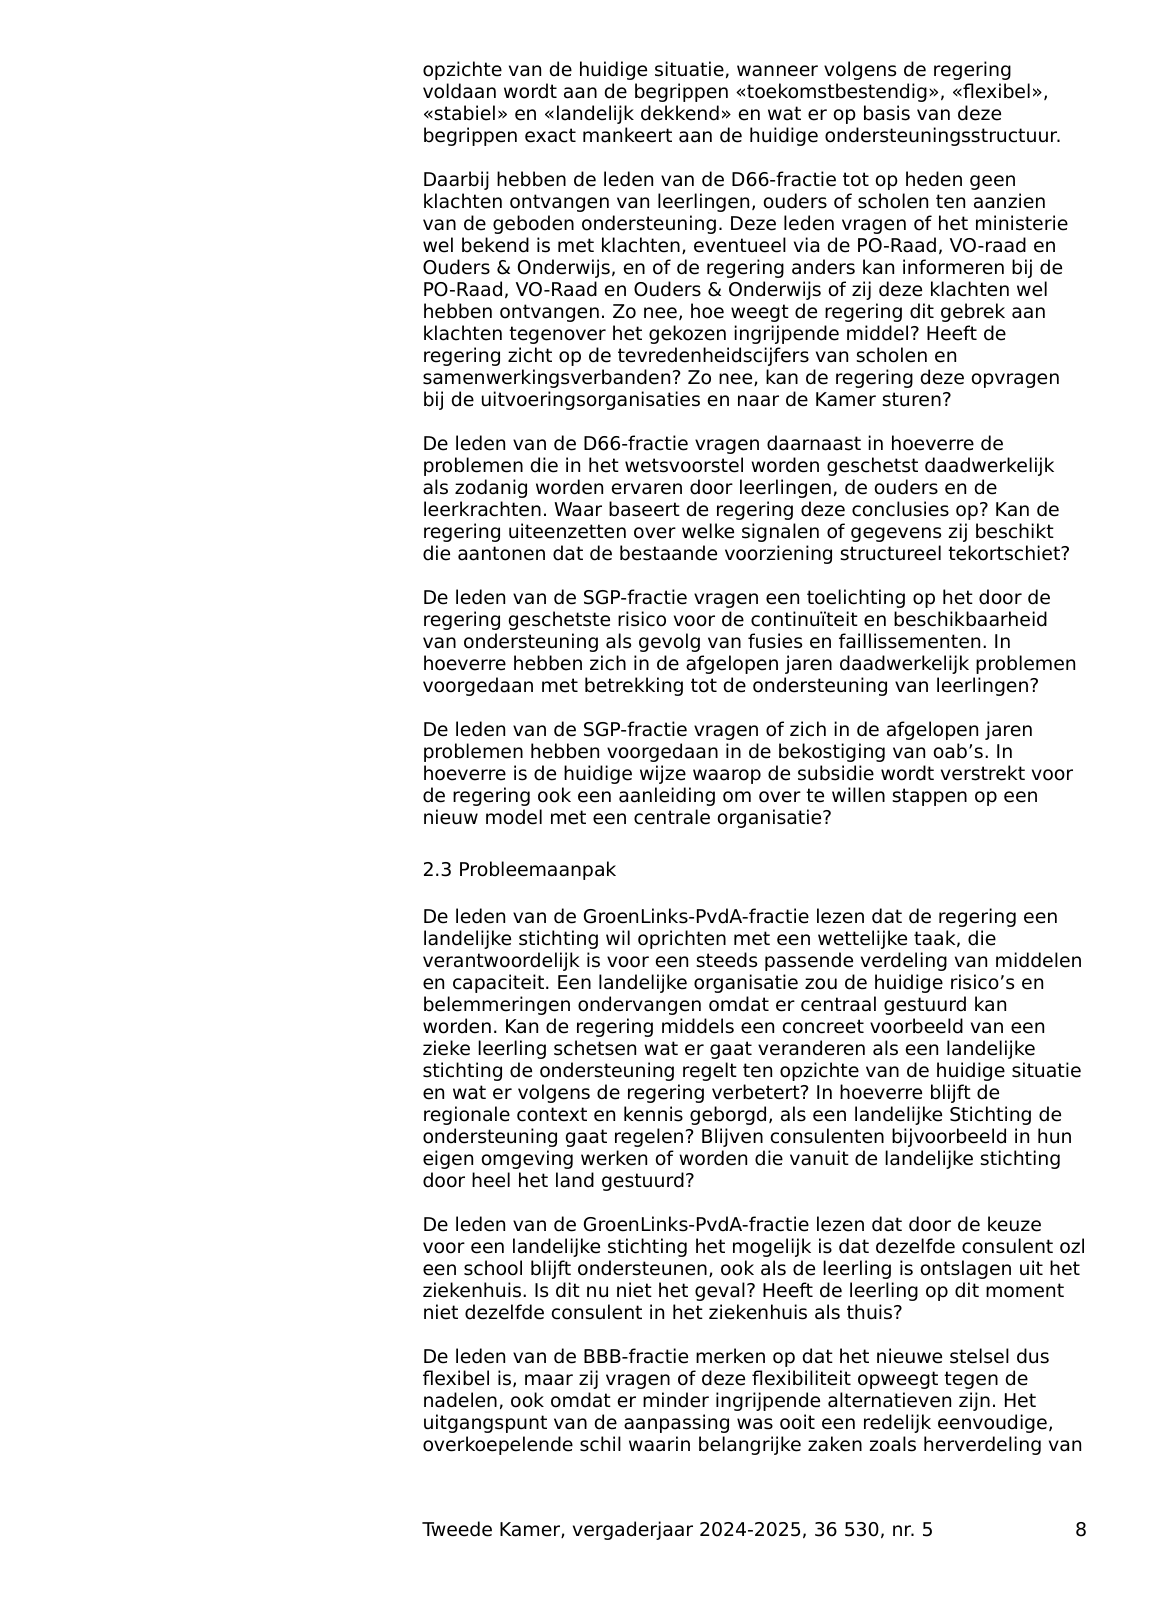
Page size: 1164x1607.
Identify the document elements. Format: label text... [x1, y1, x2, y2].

text De leden van de GroenLinks-PvdA-fractie lezen dat de regering een landelijke stichting wil oprichten met een wettelijke taak, die verantwoordelijk is voor een steeds passende verdeling van middelen en capaciteit. Een landelijke organisatie zou de huidige risico’s en belemmeringen ondervangen omdat er centraal gestuurd kan worden. Kan de regering middels een concreet voorbeeld van een zieke leerling schetsen wat er gaat veranderen als een landelijke stichting de ondersteuning regelt ten opzichte van de huidige situatie en wat er volgens de regering verbetert? In hoeverre blijft de regionale context en kennis geborgd, als een landelijke Stichting de ondersteuning gaat regelen? Blijven consulenten bijvoorbeeld in hun eigen omgeving werken of worden die vanuit de landelijke stichting door heel het land gestuurd? [422, 906, 1087, 1192]
text De leden van de GroenLinks-PvdA-fractie lezen dat door de keuze voor een landelijke stichting het mogelijk is dat dezelfde consulent ozl een school blijft ondersteunen, ook als de leerling is ontslagen uit het ziekenhuis. Is dit nu niet het geval? Heeft de leerling op dit moment niet dezelfde consulent in het ziekenhuis als thuis? [422, 1214, 1087, 1324]
text De leden van de SGP-fractie vragen een toelichting op het door de regering geschetste risico voor de continuïteit en beschikbaarheid van ondersteuning als gevolg van fusies en faillissementen. In hoeverre hebben zich in de afgelopen jaren daadwerkelijk problemen voorgedaan met betrekking tot de ondersteuning van leerlingen? [422, 587, 1087, 697]
text Daarbij hebben de leden van de D66-fractie tot op heden geen klachten ontvangen van leerlingen, ouders of scholen ten aanzien van de geboden ondersteuning. Deze leden vragen of het ministerie wel bekend is met klachten, eventueel via de PO-Raad, VO-raad en Ouders & Onderwijs, en of de regering anders kan informeren bij de PO-Raad, VO-Raad en Ouders & Onderwijs of zij deze klachten wel hebben ontvangen. Zo nee, hoe weegt de regering dit gebrek aan klachten tegenover het gekozen ingrijpende middel? Heeft de regering zicht op de tevredenheidscijfers van scholen en samenwerkingsverbanden? Zo nee, kan de regering deze opvragen bij de uitvoeringsorganisaties en naar de Kamer sturen? [422, 169, 1087, 411]
text De leden van de BBB-fractie merken op dat het nieuwe stelsel dus flexibel is, maar zij vragen of deze flexibiliteit opweegt tegen de nadelen, ook omdat er minder ingrijpende alternatieven zijn. Het uitgangspunt van de aanpassing was ooit een redelijk eenvoudige, overkoepelende schil waarin belangrijke zaken zoals herverdeling van [422, 1346, 1087, 1456]
text De leden van de SGP-fractie vragen of zich in de afgelopen jaren problemen hebben voorgedaan in de bekostiging van oab’s. In hoeverre is de huidige wijze waarop de subsidie wordt verstrekt voor de regering ook een aanleiding om over te willen stappen op een nieuw model met een centrale organisatie? [422, 719, 1087, 829]
subtitle 2.3 Probleemaanpak [422, 859, 1087, 881]
text opzichte van de huidige situatie, wanneer volgens de regering voldaan wordt aan de begrippen «toekomstbestendig», «flexibel», «stabiel» en «landelijk dekkend» en wat er op basis van deze begrippen exact mankeert aan de huidige ondersteuningsstructuur. [422, 59, 1087, 147]
text De leden van de D66-fractie vragen daarnaast in hoeverre de problemen die in het wetsvoorstel worden geschetst daadwerkelijk als zodanig worden ervaren door leerlingen, de ouders en de leerkrachten. Waar baseert de regering deze conclusies op? Kan de regering uiteenzetten over welke signalen of gegevens zij beschikt die aantonen dat de bestaande voorziening structureel tekortschiet? [422, 433, 1087, 565]
